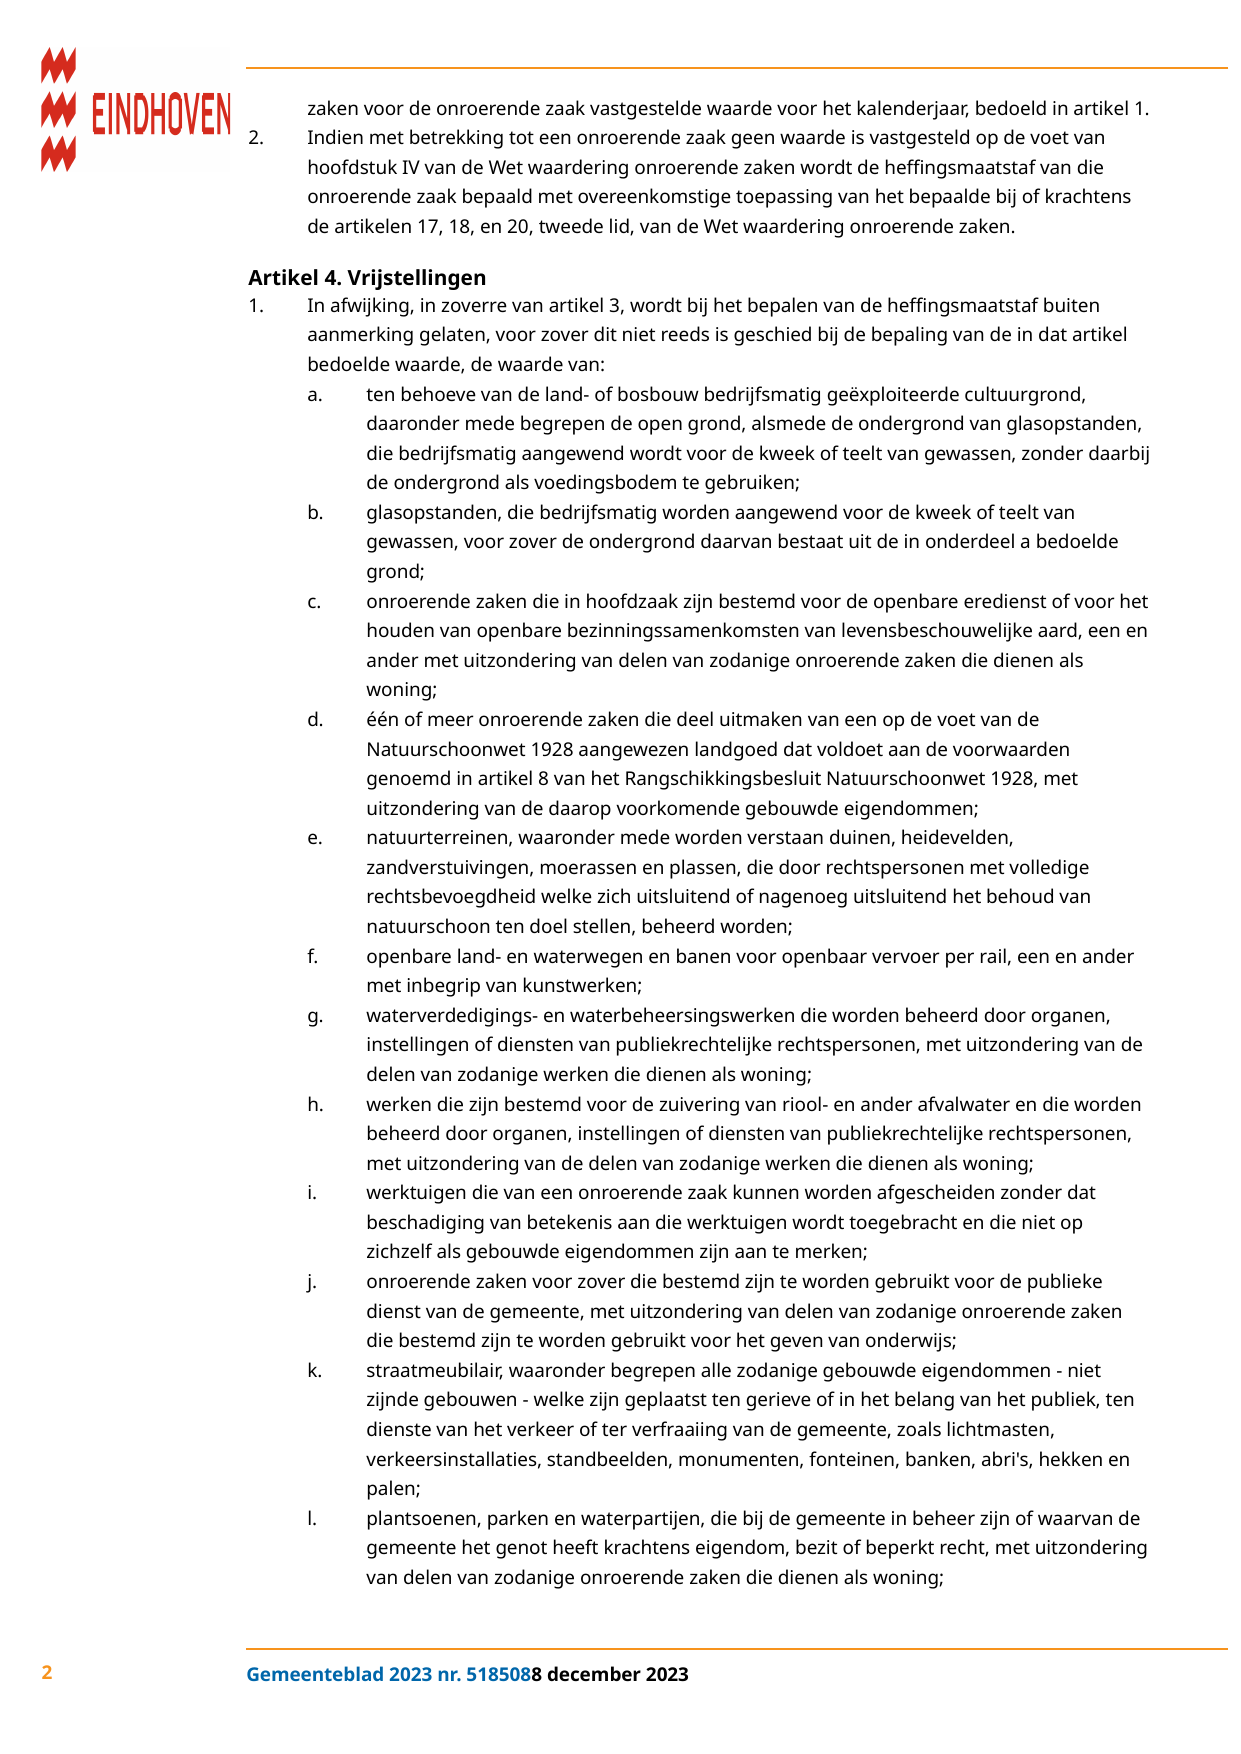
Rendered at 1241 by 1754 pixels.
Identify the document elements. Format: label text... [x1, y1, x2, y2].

list werktuigen die van een onroerende zaak kunnen worden afgescheiden zonder dat beschadiging van betekenis aan die werktuigen wordt toegebracht en die niet op zichzelf als gebouwde eigendommen zijn aan te merken; [307, 1179, 1152, 1264]
list Indien met betrekking tot een onroerende zaak geen waarde is vastgesteld op de voet van hoofdstuk IV van de Wet waardering onroerende zaken wordt de heffingsmaatstaf van die onroerende zaak bepaald met overeenkomstige toepassing van het bepaalde bij of krachtens de artikelen 17, 18, en 20, tweede lid, van de Wet waardering onroerende zaken. [248, 124, 1152, 239]
list openbare land- en waterwegen en banen voor openbaar vervoer per rail, een en ander met inbegrip van kunstwerken; [307, 943, 1152, 998]
list In afwijking, in zoverre van artikel 3, wordt bij het bepalen van de heffingsmaatstaf buiten aanmerking gelaten, voor zover dit niet reeds is geschied bij de bepaling van de in dat artikel bedoelde waarde, de waarde van: [248, 292, 1152, 377]
list onroerende zaken die in hoofdzaak zijn bestemd voor de openbare eredienst of voor het houden van openbare bezinningssamenkomsten van levensbeschouwelijke aard, een en ander met uitzondering van delen van zodanige onroerende zaken die dienen als woning; [307, 588, 1152, 702]
list natuurterreinen, waaronder mede worden verstaan duinen, heidevelden, zandverstuivingen, moerassen en plassen, die door rechtspersonen met volledige rechtsbevoegdheid welke zich uitsluitend of nagenoeg uitsluitend het behoud van natuurschoon ten doel stellen, beheerd worden; [307, 824, 1152, 939]
text Artikel 4. Vrijstellingen [248, 263, 1152, 292]
list waterverdedigings- en waterbeheersingswerken die worden beheerd door organen, instellingen of diensten van publiekrechtelijke rechtspersonen, met uitzondering van de delen van zodanige werken die dienen als woning; [307, 1002, 1152, 1087]
list onroerende zaken voor zover die bestemd zijn te worden gebruikt voor de publieke dienst van de gemeente, met uitzondering van delen van zodanige onroerende zaken die bestemd zijn te worden gebruikt voor het geven van onderwijs; [307, 1268, 1152, 1353]
picture [41, 47, 231, 172]
list straatmeubilair, waaronder begrepen alle zodanige gebouwde eigendommen - niet zijnde gebouwen - welke zijn geplaatst ten gerieve of in het belang van het publiek, ten dienste van het verkeer of ter verfraaiing van de gemeente, zoals lichtmasten, verkeersinstallaties, standbeelden, monumenten, fonteinen, banken, abri's, hekken en palen; [307, 1357, 1152, 1501]
list één of meer onroerende zaken die deel uitmaken van een op de voet van de Natuurschoonwet 1928 aangewezen landgoed dat voldoet aan de voorwaarden genoemd in artikel 8 van het Rangschikkingsbesluit Natuurschoonwet 1928, met uitzondering van de daarop voorkomende gebouwde eigendommen; [307, 706, 1152, 821]
list plantsoenen, parken en waterpartijen, die bij de gemeente in beheer zijn of waarvan de gemeente het genot heeft krachtens eigendom, bezit of beperkt recht, met uitzondering van delen van zodanige onroerende zaken die dienen als woning; [307, 1505, 1152, 1590]
list zaken voor de onroerende zaak vastgestelde waarde voor het kalenderjaar, bedoeld in artikel 1. [248, 95, 1152, 121]
list ten behoeve van de land- of bosbouw bedrijfsmatig geëxploiteerde cultuurgrond, daaronder mede begrepen de open grond, alsmede de ondergrond van glasopstanden, die bedrijfsmatig aangewend wordt voor de kweek of teelt van gewassen, zonder daarbij de ondergrond als voedingsbodem te gebruiken; [307, 381, 1152, 495]
list werken die zijn bestemd voor de zuivering van riool- en ander afvalwater en die worden beheerd door organen, instellingen of diensten van publiekrechtelijke rechtspersonen, met uitzondering van de delen van zodanige werken die dienen als woning; [307, 1091, 1152, 1176]
list glasopstanden, die bedrijfsmatig worden aangewend voor de kweek of teelt van gewassen, voor zover de ondergrond daarvan bestaat uit de in onderdeel a bedoelde grond; [307, 499, 1152, 584]
